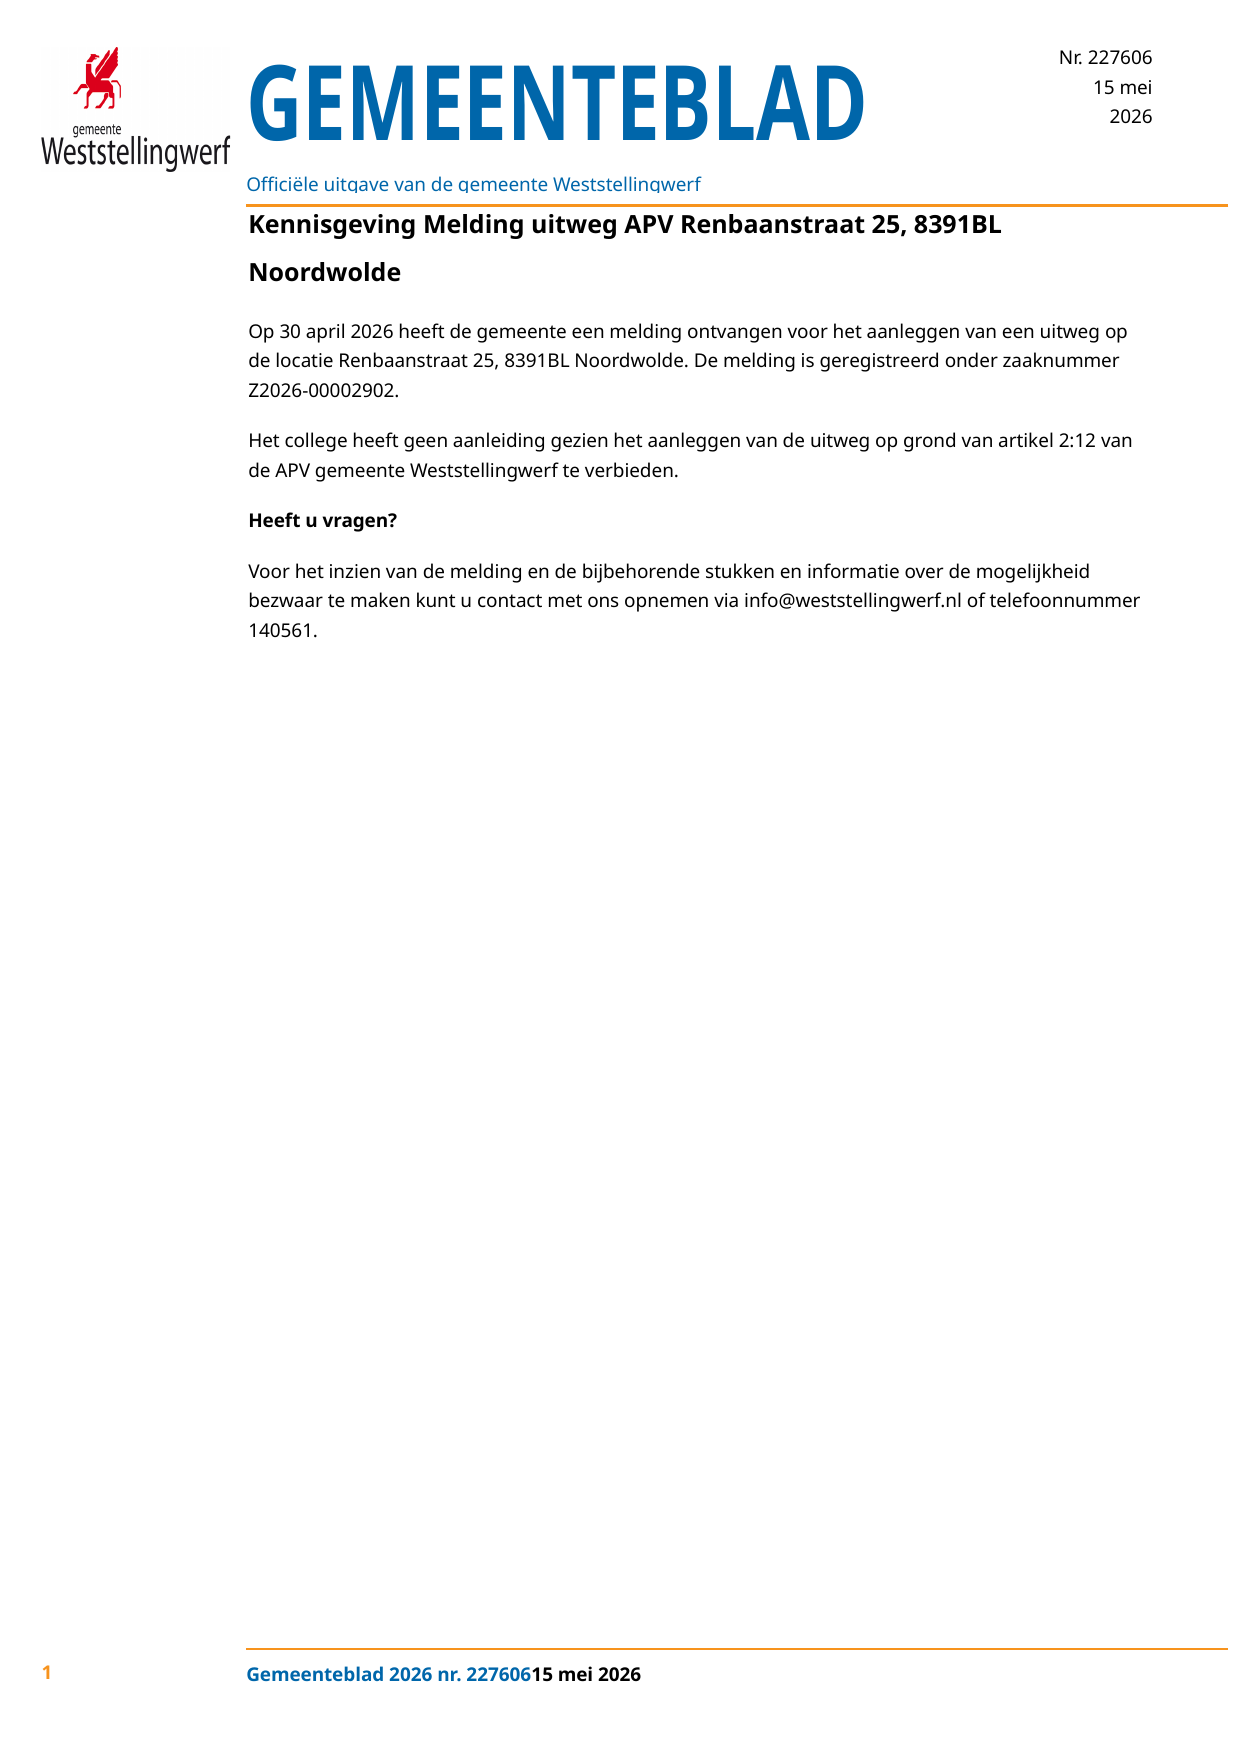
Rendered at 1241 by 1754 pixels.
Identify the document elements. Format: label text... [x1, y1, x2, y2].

text Heeft u vragen? [248, 507, 1152, 533]
text Het college heeft geen aanleiding gezien het aanleggen van de uitweg op grond van artikel 2:12 van de APV gemeente Weststellingwerf te verbieden. [248, 427, 1152, 483]
text Kennisgeving Melding uitweg APV Renbaanstraat 25, 8391BL Noordwolde [248, 207, 1152, 288]
text Op 30 april 2026 heeft de gemeente een melding ontvangen voor het aanleggen van een uitweg op de locatie Renbaanstraat 25, 8391BL Noordwolde. De melding is geregistreerd onder zaaknummer Z2026-00002902. [248, 318, 1152, 403]
picture [41, 47, 231, 172]
text Voor het inzien van de melding en de bijbehorende stukken en informatie over de mogelijkheid bezwaar te maken kunt u contact met ons opnemen via info@weststellingwerf.nl of telefoonnummer 140561. [248, 558, 1152, 643]
